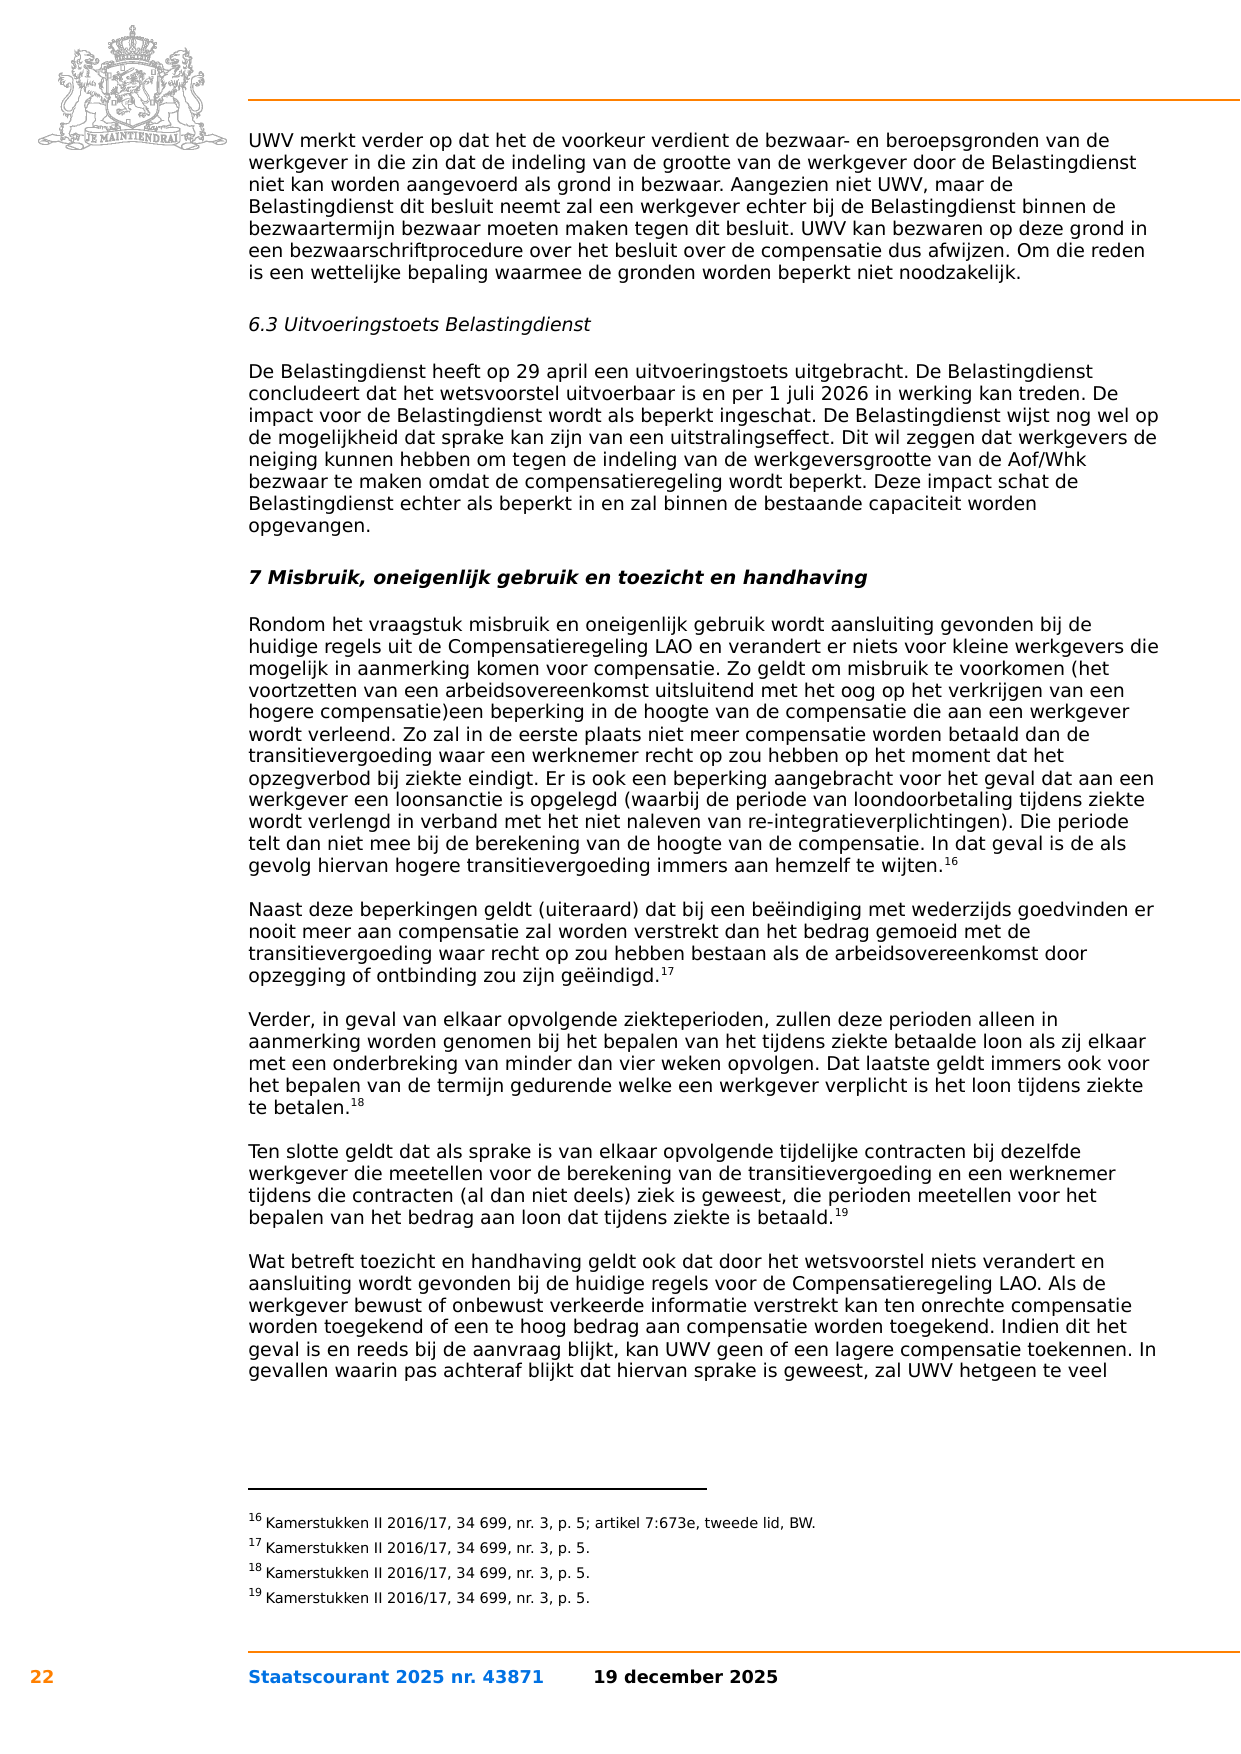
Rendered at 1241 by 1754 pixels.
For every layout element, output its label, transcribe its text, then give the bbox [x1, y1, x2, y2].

text Verder, in geval van elkaar opvolgende ziekteperioden, zullen deze perioden alleen in aanmerking worden genomen bij het bepalen van het tijdens ziekte betaalde loon als zij elkaar met een onderbreking van minder dan vier weken opvolgen. Dat laatste geldt immers ook voor het bepalen van de termijn gedurende welke een werkgever verplicht is het loon tijdens ziekte te betalen. [248, 1009, 1163, 1119]
text Wat betreft toezicht en handhaving geldt ook dat door het wetsvoorstel niets verandert en aansluiting wordt gevonden bij de huidige regels voor de Compensatieregeling LAO. Als de werkgever bewust of onbewust verkeerde informatie verstrekt kan ten onrechte compensatie worden toegekend of een te hoog bedrag aan compensatie worden toegekend. Indien dit het geval is en reeds bij de aanvraag blijkt, kan UWV geen of een lagere compensatie toekennen. In gevallen waarin pas achteraf blijkt dat hiervan sprake is geweest, zal UWV hetgeen te veel [248, 1251, 1163, 1382]
text Kamerstukken II 2016/17, 34 699, nr. 3, p. 5. [248, 1586, 1163, 1608]
subtitle 6.3 Uitvoeringstoets Belastingdienst [248, 314, 1163, 336]
text Ten slotte geldt dat als sprake is van elkaar opvolgende tijdelijke contracten bij dezelfde werkgever die meetellen voor de berekening van de transitievergoeding en een werknemer tijdens die contracten (al dan niet deels) ziek is geweest, die perioden meetellen voor het bepalen van het bedrag aan loon dat tijdens ziekte is betaald. [248, 1141, 1163, 1229]
text Rondom het vraagstuk misbruik en oneigenlijk gebruik wordt aansluiting gevonden bij de huidige regels uit de Compensatieregeling LAO en verandert er niets voor kleine werkgevers die mogelijk in aanmerking komen voor compensatie. Zo geldt om misbruik te voorkomen (het voortzetten van een arbeidsovereenkomst uitsluitend met het oog op het verkrijgen van een hogere compensatie)een beperking in de hoogte van de compensatie die aan een werkgever wordt verleend. Zo zal in de eerste plaats niet meer compensatie worden betaald dan de transitievergoeding waar een werknemer recht op zou hebben op het moment dat het opzegverbod bij ziekte eindigt. Er is ook een beperking aangebracht voor het geval dat aan een werkgever een loonsanctie is opgelegd (waarbij de periode van loondoorbetaling tijdens ziekte wordt verlengd in verband met het niet naleven van re-integratieverplichtingen). Die periode telt dan niet mee bij de berekening van de hoogte van de compensatie. In dat geval is de als gevolg hiervan hogere transitievergoeding immers aan hemzelf te wijten. [248, 613, 1163, 877]
subtitle 7 Misbruik, oneigenlijk gebruik en toezicht en handhaving [248, 567, 1163, 588]
text UWV merkt verder op dat het de voorkeur verdient de bezwaar- en beroepsgronden van de werkgever in die zin dat de indeling van de grootte van de werkgever door de Belastingdienst niet kan worden aangevoerd als grond in bezwaar. Aangezien niet UWV, maar de Belastingdienst dit besluit neemt zal een werkgever echter bij de Belastingdienst binnen de bezwaartermijn bezwaar moeten maken tegen dit besluit. UWV kan bezwaren op deze grond in een bezwaarschriftprocedure over het besluit over de compensatie dus afwijzen. Om die reden is een wettelijke bepaling waarmee de gronden worden beperkt niet noodzakelijk. [248, 130, 1163, 284]
text Kamerstukken II 2016/17, 34 699, nr. 3, p. 5. [248, 1561, 1163, 1583]
text Naast deze beperkingen geldt (uiteraard) dat bij een beëindiging met wederzijds goedvinden er nooit meer aan compensatie zal worden verstrekt dan het bedrag gemoeid met de transitievergoeding waar recht op zou hebben bestaan als de arbeidsovereenkomst door opzegging of ontbinding zou zijn geëindigd. [248, 899, 1163, 987]
text Kamerstukken II 2016/17, 34 699, nr. 3, p. 5; artikel 7:673e, tweede lid, BW. [248, 1511, 1163, 1533]
picture [38, 25, 227, 150]
text De Belastingdienst heeft op 29 april een uitvoeringstoets uitgebracht. De Belastingdienst concludeert dat het wetsvoorstel uitvoerbaar is en per 1 juli 2026 in werking kan treden. De impact voor de Belastingdienst wordt als beperkt ingeschat. De Belastingdienst wijst nog wel op de mogelijkheid dat sprake kan zijn van een uitstralingseffect. Dit wil zeggen dat werkgevers de neiging kunnen hebben om tegen de indeling van de werkgeversgrootte van de Aof/Whk bezwaar te maken omdat de compensatieregeling wordt beperkt. Deze impact schat de Belastingdienst echter als beperkt in en zal binnen de bestaande capaciteit worden opgevangen. [248, 361, 1163, 537]
text Kamerstukken II 2016/17, 34 699, nr. 3, p. 5. [248, 1536, 1163, 1558]
